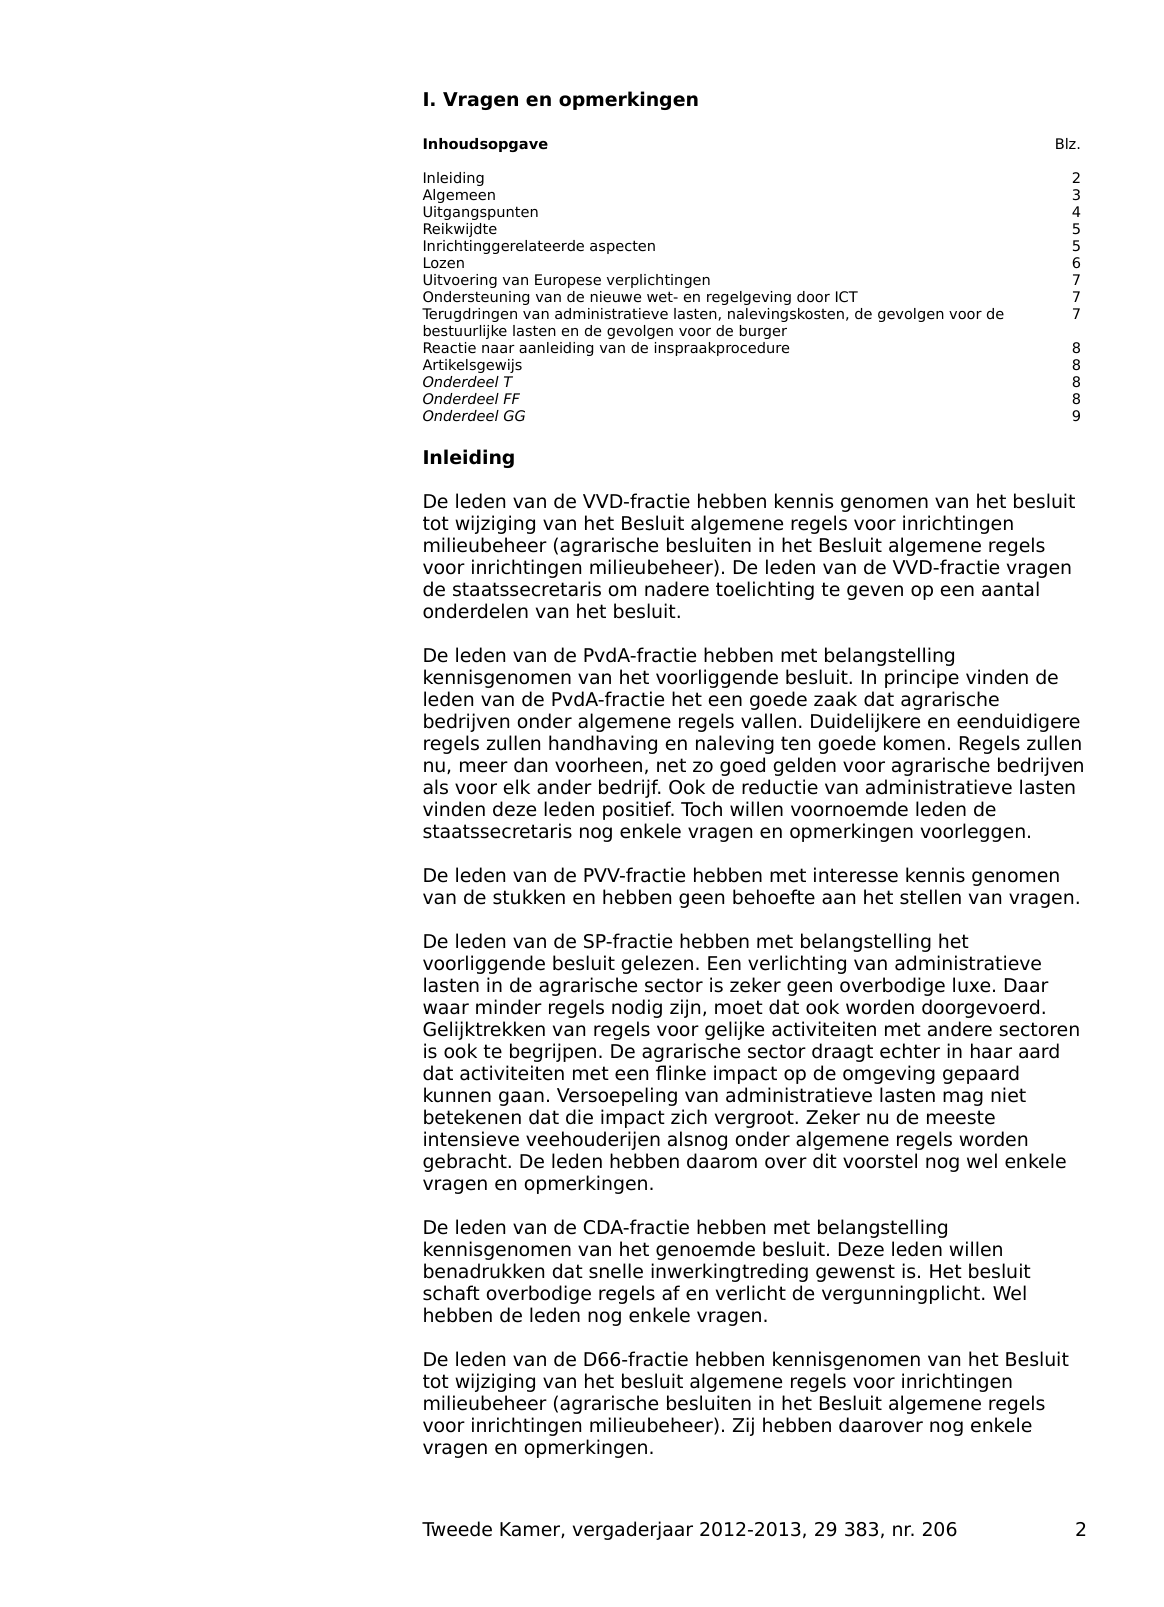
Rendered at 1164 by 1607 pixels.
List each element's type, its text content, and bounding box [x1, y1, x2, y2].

table_cell 7 [1013, 289, 1087, 306]
text De leden van de SP-fractie hebben met belangstelling het voorliggende besluit gelezen. Een verlichting van administratieve lasten in de agrarische sector is zeker geen overbodige luxe. Daar waar minder regels nodig zijn, moet dat ook worden doorgevoerd. Gelijktrekken van regels voor gelijke activiteiten met andere sectoren is ook te begrijpen. De agrarische sector draagt echter in haar aard dat activiteiten met een flinke impact op de omgeving gepaard kunnen gaan. Versoepeling van administratieve lasten mag niet betekenen dat die impact zich vergroot. Zeker nu de meeste intensieve veehouderijen alsnog onder algemene regels worden gebracht. De leden hebben daarom over dit voorstel nog wel enkele vragen en opmerkingen. [422, 931, 1087, 1195]
text De leden van de PVV-fractie hebben met interesse kennis genomen van de stukken en hebben geen behoefte aan het stellen van vragen. [422, 865, 1087, 909]
table_cell Inleiding [422, 170, 1013, 187]
table_cell 4 [1013, 204, 1087, 221]
table_cell 6 [1013, 255, 1087, 272]
text De leden van de D66-fractie hebben kennisgenomen van het Besluit tot wijziging van het besluit algemene regels voor inrichtingen milieubeheer (agrarische besluiten in het Besluit algemene regels voor inrichtingen milieubeheer). Zij hebben daarover nog enkele vragen en opmerkingen. [422, 1349, 1087, 1459]
table_cell 8 8 8 9 [1013, 357, 1087, 425]
table_cell 5 [1013, 238, 1087, 255]
table_header Inhoudsopgave [422, 136, 1013, 153]
table_cell Reikwijdte [422, 221, 1013, 238]
table_cell Algemeen [422, 187, 1013, 204]
table_cell [422, 153, 1087, 170]
table_cell Reactie naar aanleiding van de inspraakprocedure [422, 340, 1013, 357]
table_cell Uitgangspunten [422, 204, 1013, 221]
subtitle I. Vragen en opmerkingen [422, 89, 1087, 111]
text De leden van de PvdA-fractie hebben met belangstelling kennisgenomen van het voorliggende besluit. In principe vinden de leden van de PvdA-fractie het een goede zaak dat agrarische bedrijven onder algemene regels vallen. Duidelijkere en eenduidigere regels zullen handhaving en naleving ten goede komen. Regels zullen nu, meer dan voorheen, net zo goed gelden voor agrarische bedrijven als voor elk ander bedrijf. Ook de reductie van administratieve lasten vinden deze leden positief. Toch willen voornoemde leden de staatssecretaris nog enkele vragen en opmerkingen voorleggen. [422, 645, 1087, 843]
table_header Blz. [1013, 136, 1087, 153]
table_cell 2 [1013, 170, 1087, 187]
table_cell Uitvoering van Europese verplichtingen [422, 272, 1013, 289]
table_cell 3 [1013, 187, 1087, 204]
table_cell 8 [1013, 340, 1087, 357]
table_cell Ondersteuning van de nieuwe wet- en regelgeving door ICT [422, 289, 1013, 306]
table_cell 7 [1013, 306, 1087, 340]
text De leden van de CDA-fractie hebben met belangstelling kennisgenomen van het genoemde besluit. Deze leden willen benadrukken dat snelle inwerkingtreding gewenst is. Het besluit schaft overbodige regels af en verlicht de vergunningplicht. Wel hebben de leden nog enkele vragen. [422, 1217, 1087, 1327]
table_cell Inrichtinggerelateerde aspecten [422, 238, 1013, 255]
table_cell Terugdringen van administratieve lasten, nalevingskosten, de gevolgen voor de bestuurlijke lasten en de gevolgen voor de burger [422, 306, 1013, 340]
table_cell 7 [1013, 272, 1087, 289]
text De leden van de VVD-fractie hebben kennis genomen van het besluit tot wijziging van het Besluit algemene regels voor inrichtingen milieubeheer (agrarische besluiten in het Besluit algemene regels voor inrichtingen milieubeheer). De leden van de VVD-fractie vragen de staatssecretaris om nadere toelichting te geven op een aantal onderdelen van het besluit. [422, 491, 1087, 623]
table_cell Artikelsgewijs Onderdeel T Onderdeel FF Onderdeel GG [422, 357, 1013, 425]
table_cell 5 [1013, 221, 1087, 238]
subtitle Inleiding [422, 447, 1087, 469]
table_cell Lozen [422, 255, 1013, 272]
